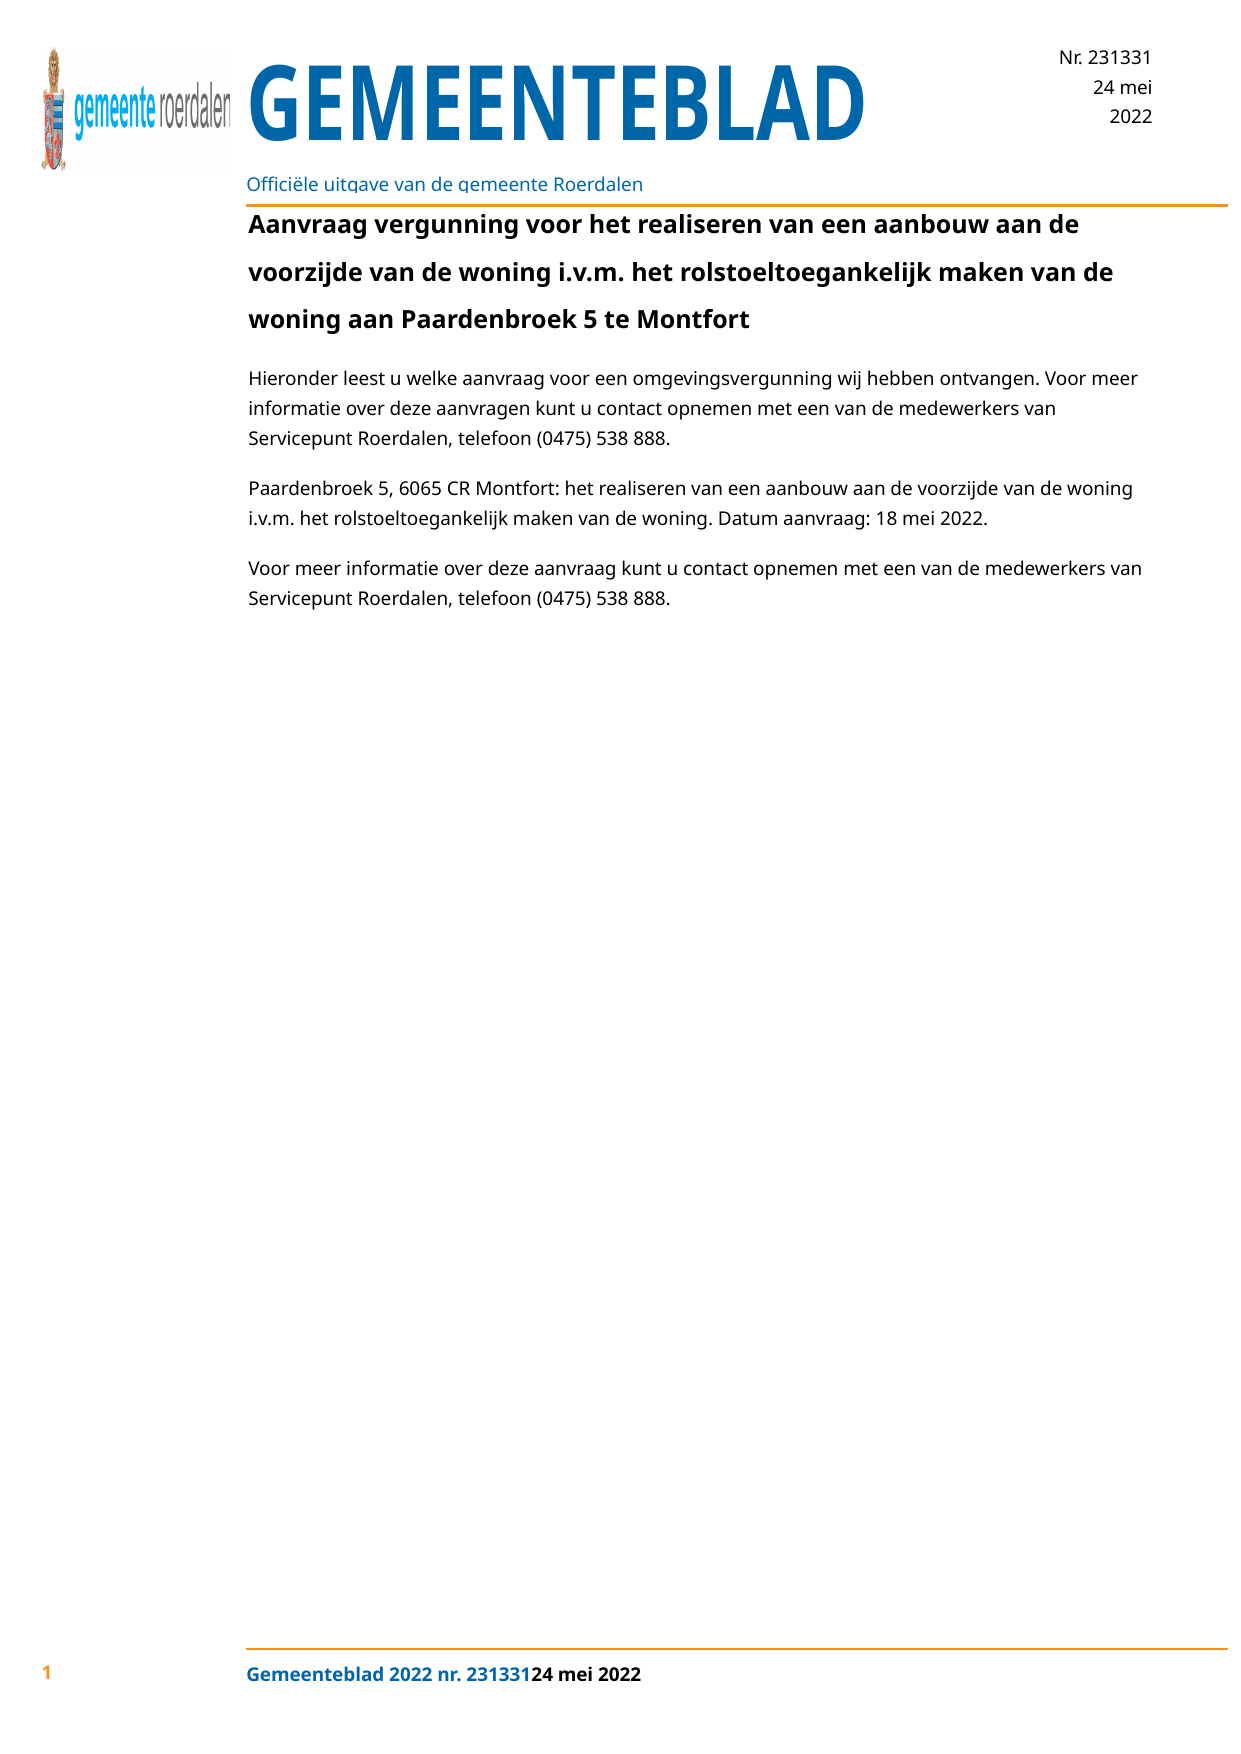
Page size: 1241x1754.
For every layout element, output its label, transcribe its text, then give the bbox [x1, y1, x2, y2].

text Paardenbroek 5, 6065 CR Montfort: het realiseren van een aanbouw aan de voorzijde van de woning i.v.m. het rolstoeltoegankelijk maken van de woning. Datum aanvraag: 18 mei 2022. [248, 475, 1152, 530]
text Voor meer informatie over deze aanvraag kunt u contact opnemen met een van de medewerkers van Servicepunt Roerdalen, telefoon (0475) 538 888. [248, 555, 1152, 610]
text Hieronder leest u welke aanvraag voor een omgevingsvergunning wij hebben ontvangen. Voor meer informatie over deze aanvragen kunt u contact opnemen met een van de medewerkers van Servicepunt Roerdalen, telefoon (0475) 538 888. [248, 366, 1152, 450]
picture [41, 47, 231, 172]
text Aanvraag vergunning voor het realiseren van een aanbouw aan de voorzijde van de woning i.v.m. het rolstoeltoegankelijk maken van de woning aan Paardenbroek 5 te Montfort [248, 207, 1152, 336]
